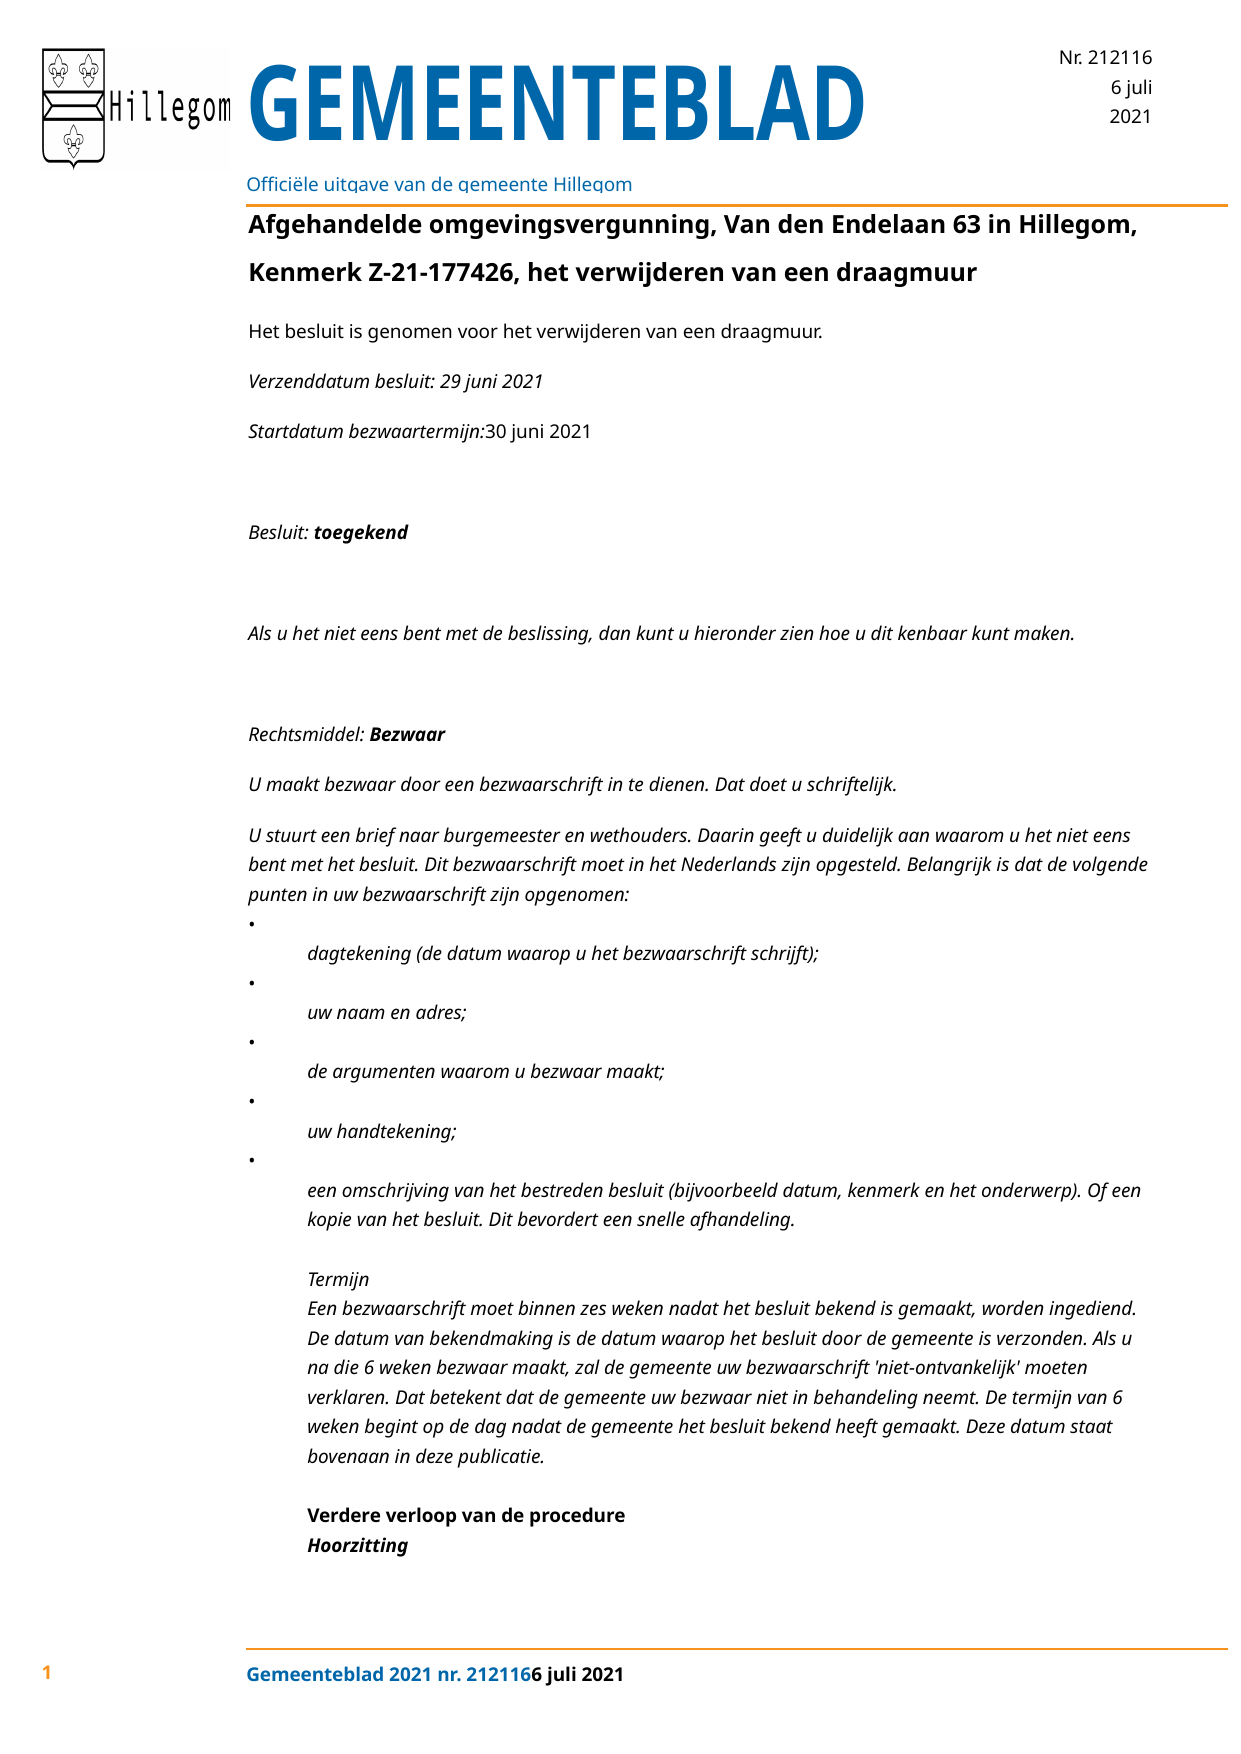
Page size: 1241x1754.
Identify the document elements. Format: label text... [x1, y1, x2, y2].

list Termijn [248, 1266, 1152, 1292]
list de argumenten waarom u bezwaar maakt; [248, 1059, 1152, 1084]
text Rechtsmiddel: Bezwaar [248, 721, 1152, 747]
text U stuurt een brief naar burgemeester en wethouders. Daarin geeft u duidelijk aan waarom u het niet eens bent met het besluit. Dit bezwaarschrift moet in het Nederlands zijn opgesteld. Belangrijk is dat de volgende punten in uw bezwaarschrift zijn opgenomen: [248, 822, 1152, 907]
text Besluit: toegekend [248, 519, 1152, 545]
text Verzenddatum besluit: 29 juni 2021 [248, 368, 1152, 394]
list Hoorzitting [248, 1532, 1152, 1558]
picture [41, 47, 231, 172]
list Een bezwaarschrift moet binnen zes weken nadat het besluit bekend is gemaakt, worden ingediend. De datum van bekendmaking is de datum waarop het besluit door de gemeente is verzonden. Als u na die 6 weken bezwaar maakt, zal de gemeente uw bezwaarschrift 'niet-ontvankelijk' moeten verklaren. Dat betekent dat de gemeente uw bezwaar niet in behandeling neemt. De termijn van 6 weken begint op de dag nadat de gemeente het besluit bekend heeft gemaakt. Deze datum staat bovenaan in deze publicatie. [248, 1295, 1152, 1469]
list uw naam en adres; [248, 999, 1152, 1025]
list dagtekening (de datum waarop u het bezwaarschrift schrijft); [248, 940, 1152, 966]
text Het besluit is genomen voor het verwijderen van een draagmuur. [248, 318, 1152, 344]
text Startdatum bezwaartermijn:30 juni 2021 [248, 419, 1152, 444]
list uw handtekening; [248, 1118, 1152, 1144]
text Als u het niet eens bent met de beslissing, dan kunt u hieronder zien hoe u dit kenbaar kunt maken. [248, 620, 1152, 646]
list Verdere verloop van de procedure [248, 1502, 1152, 1528]
text Afgehandelde omgevingsvergunning, Van den Endelaan 63 in Hillegom, Kenmerk Z-21-177426, het verwijderen van een draagmuur [248, 207, 1152, 288]
text U maakt bezwaar door een bezwaarschrift in te dienen. Dat doet u schriftelijk. [248, 772, 1152, 797]
list een omschrijving van het bestreden besluit (bijvoorbeeld datum, kenmerk en het onderwerp). Of een kopie van het besluit. Dit bevordert een snelle afhandeling. [248, 1177, 1152, 1232]
